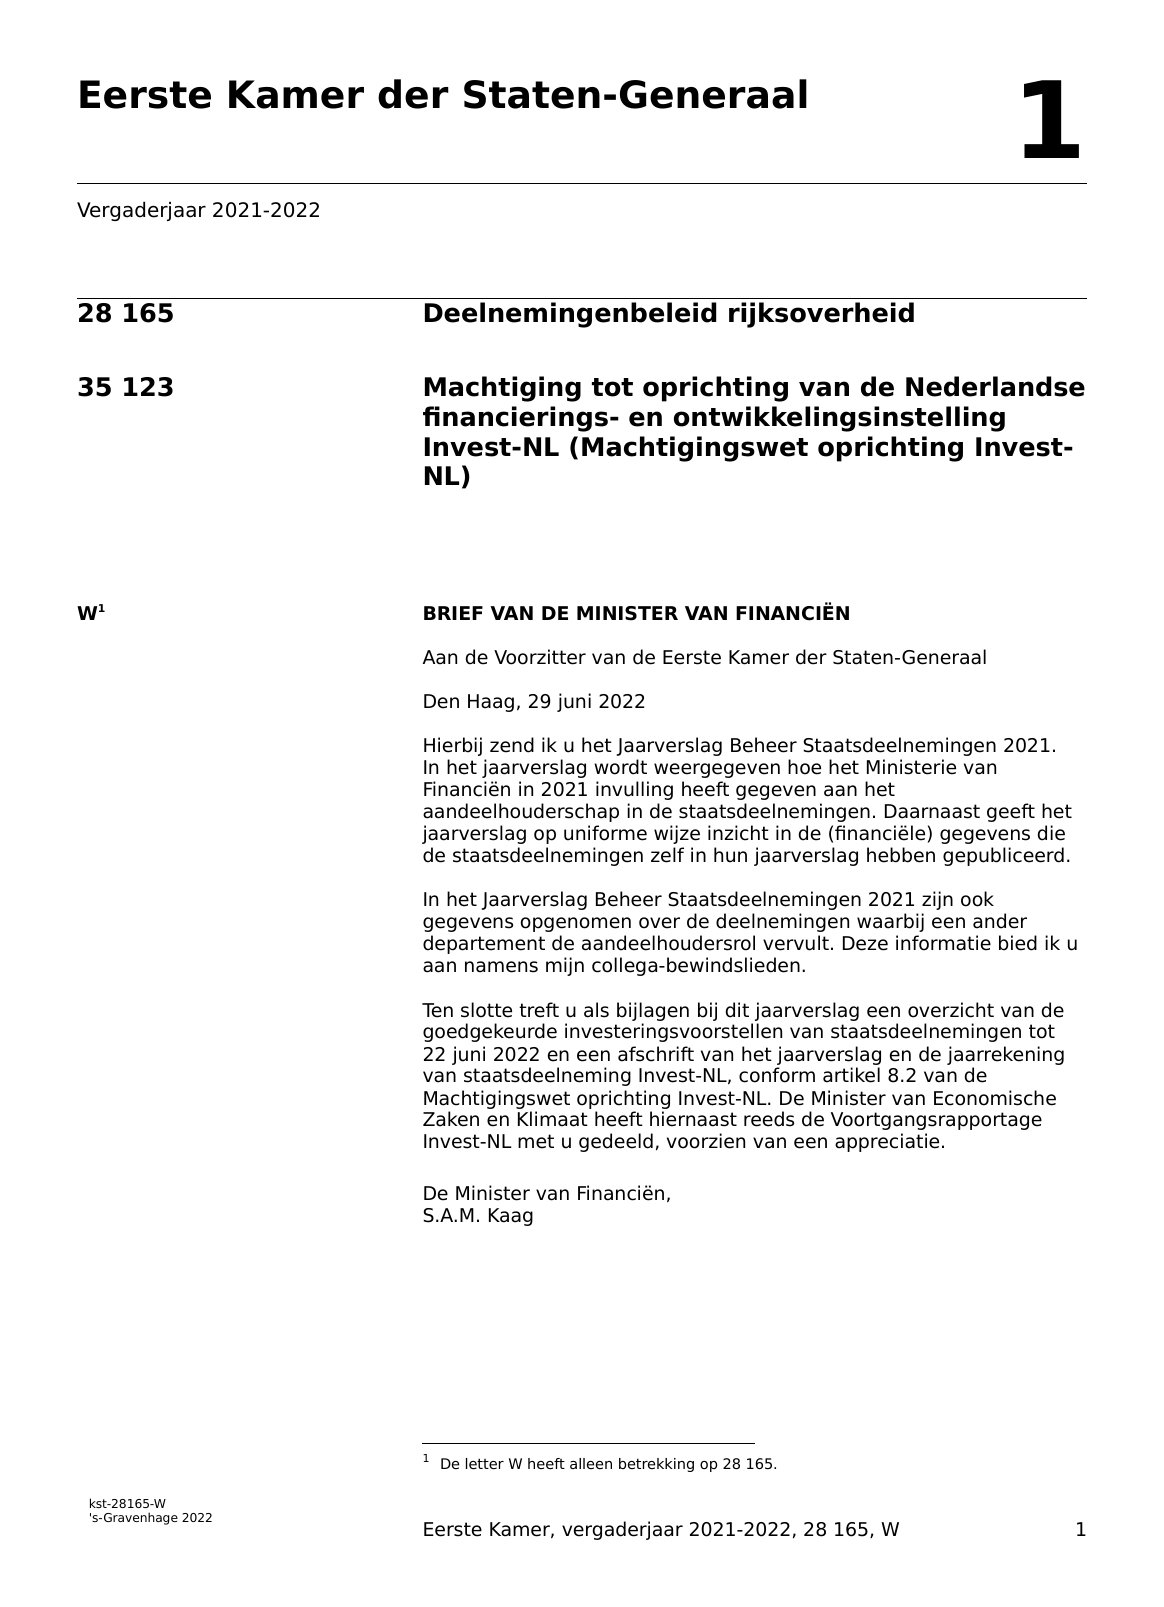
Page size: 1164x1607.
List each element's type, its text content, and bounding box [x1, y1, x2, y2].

text Den Haag, 29 juni 2022 [422, 691, 1087, 713]
subtitle 35 123 Machtiging tot oprichting van de Nederlandse financierings- en ontwikkelingsinstelling Invest-NL (Machtigingswet oprichting Invest-NL) [77, 373, 1087, 492]
text De Minister van Financiën, S.A.M. Kaag [422, 1183, 1087, 1227]
text 's-Gravenhage 2022 [88, 1511, 323, 1525]
text In het Jaarverslag Beheer Staatsdeelnemingen 2021 zijn ook gegevens opgenomen over de deelnemingen waarbij een ander departement de aandeelhoudersrol vervult. Deze informatie bied ik u aan namens mijn collega-bewindslieden. [422, 889, 1087, 977]
table_header 1 [886, 59, 1087, 183]
text De letter W heeft alleen betrekking op 28 165. [422, 1452, 1087, 1474]
subtitle 28 165 Deelnemingenbeleid rijksoverheid [77, 299, 1087, 329]
text Ten slotte treft u als bijlagen bij dit jaarverslag een overzicht van de goedgekeurde investeringsvoorstellen van staatsdeelnemingen tot 22 juni 2022 en een afschrift van het jaarverslag en de jaarrekening van staatsdeelneming Invest-NL, conform artikel 8.2 van de Machtigingswet oprichting Invest-NL. De Minister van Economische Zaken en Klimaat heeft hiernaast reeds de Voortgangsrapportage Invest-NL met u gedeeld, voorzien van een appreciatie. [422, 999, 1087, 1153]
table_header Eerste Kamer der Staten-Generaal [77, 59, 886, 183]
text In het jaarverslag wordt weergegeven hoe het Ministerie van Financiën in 2021 invulling heeft gegeven aan het aandeelhouderschap in de staatsdeelnemingen. Daarnaast geeft het jaarverslag op uniforme wijze inzicht in de (financiële) gegevens die de staatsdeelnemingen zelf in hun jaarverslag hebben gepubliceerd. [422, 757, 1087, 867]
table_cell Vergaderjaar 2021-2022 [77, 184, 1087, 298]
text Hierbij zend ik u het Jaarverslag Beheer Staatsdeelnemingen 2021. [422, 735, 1087, 757]
subtitle W BRIEF VAN DE MINISTER VAN FINANCIËN [77, 603, 1087, 625]
text kst-28165-W [88, 1497, 323, 1511]
text Aan de Voorzitter van de Eerste Kamer der Staten-Generaal [422, 647, 1087, 669]
